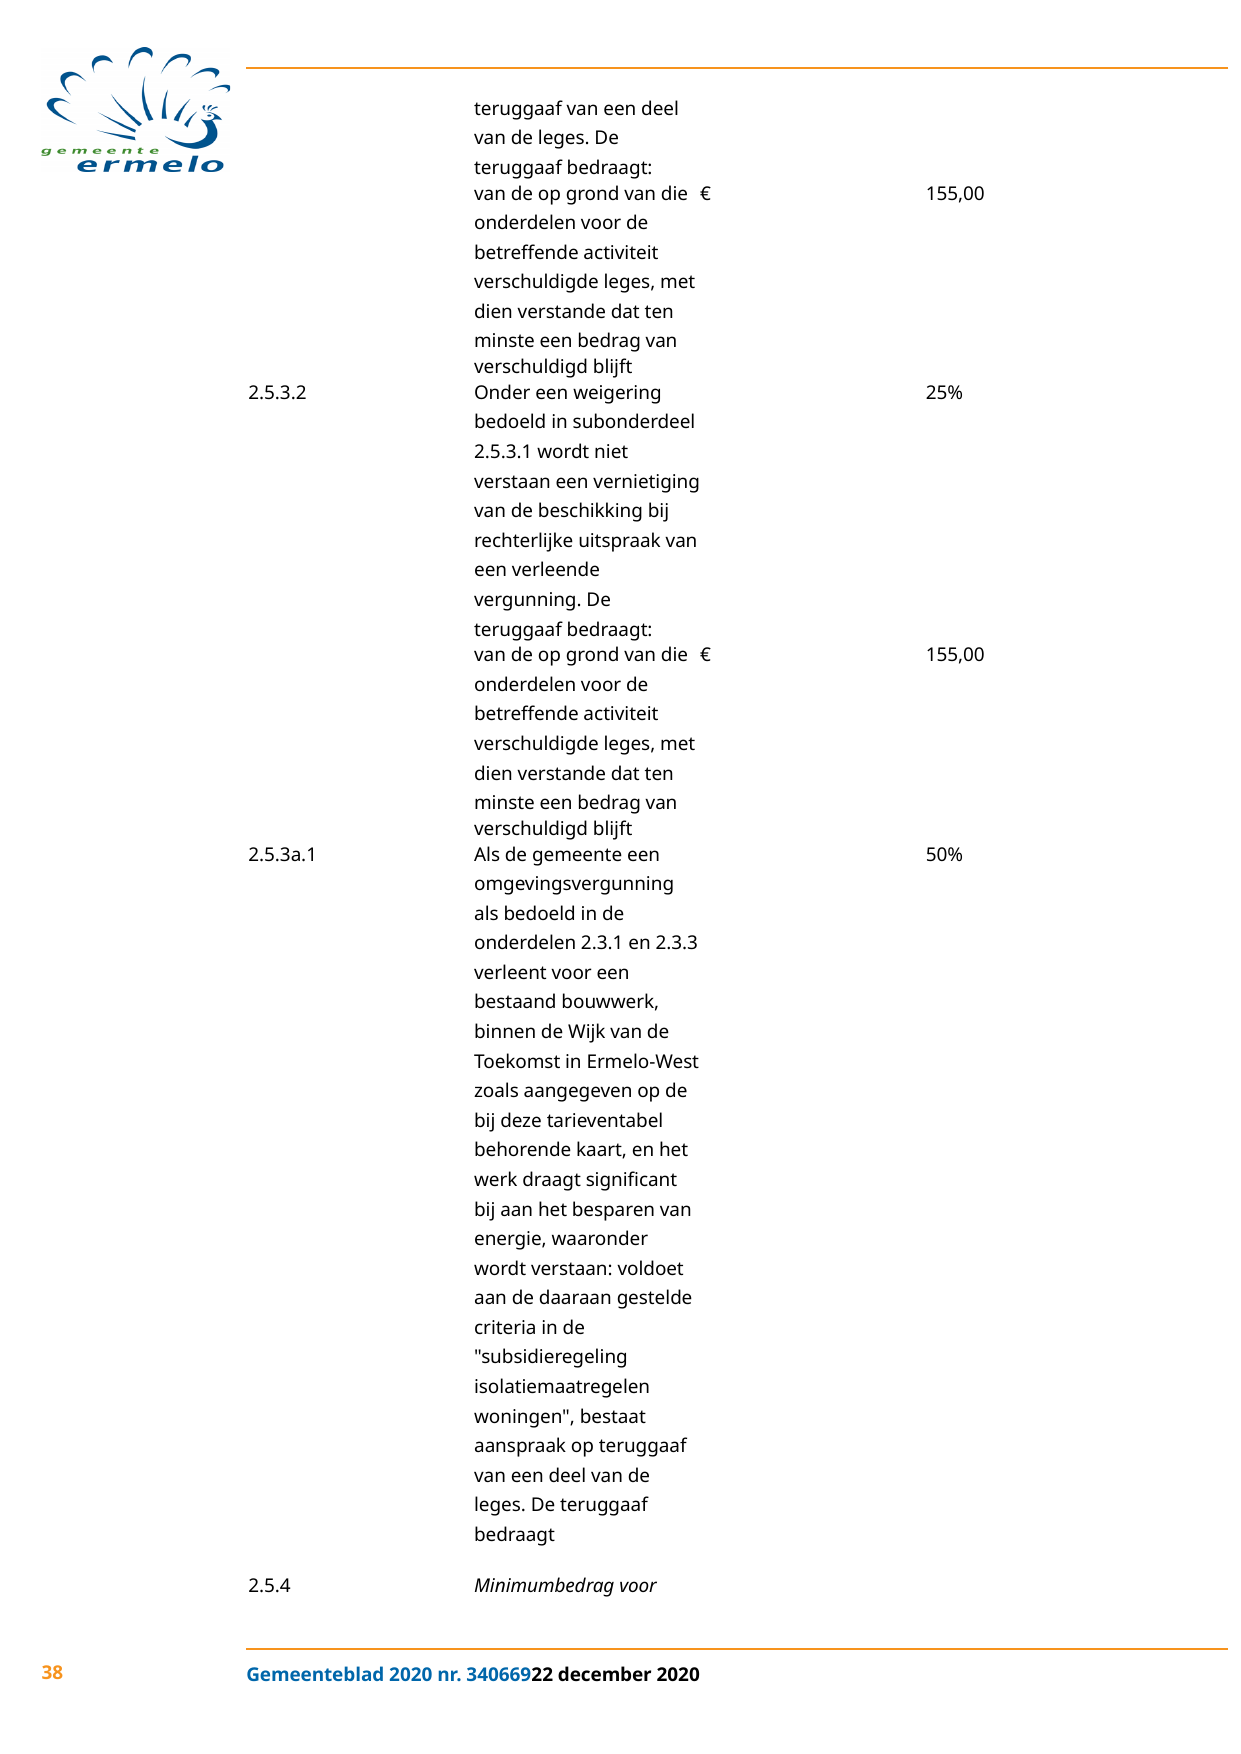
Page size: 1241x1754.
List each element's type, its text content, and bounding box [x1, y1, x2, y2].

table_cell 155,00 [926, 180, 1152, 353]
table_cell verschuldigd blijft [474, 815, 700, 841]
table_cell verschuldigd blijft [474, 353, 700, 379]
table_cell 2.5.3a.1 [248, 841, 474, 1547]
table_cell [248, 353, 474, 379]
table_cell 50% [926, 841, 1152, 1547]
table_cell 155,00 [926, 641, 1152, 815]
table_cell [248, 180, 474, 353]
table_cell [926, 1573, 1152, 1598]
table_cell [700, 353, 926, 379]
table_cell van de op grond van die onderdelen voor de betreffende activiteit verschuldigde leges, met dien verstande dat ten minste een bedrag van [474, 180, 700, 353]
table_cell Als de gemeente een omgevingsvergunning als bedoeld in de onderdelen 2.3.1 en 2.3.3 verleent voor een bestaand bouwwerk, binnen de Wijk van de Toekomst in Ermelo-West zoals aangegeven op de bij deze tarieventabel behorende kaart, en het werk draagt significant bij aan het besparen van energie, waaronder wordt verstaan: voldoet aan de daaraan gestelde criteria in de "subsidieregeling isolatiemaatregelen woningen", bestaat aanspraak op teruggaaf van een deel van de leges. De teruggaaf bedraagt [474, 841, 700, 1547]
table_cell [700, 379, 926, 641]
table_cell 2.5.4 [248, 1573, 474, 1598]
table_cell [700, 1573, 926, 1598]
table_cell Minimumbedrag voor [474, 1573, 700, 1598]
table_cell 25% [926, 379, 1152, 641]
table_cell [248, 641, 474, 815]
table_cell [474, 1547, 700, 1573]
table_cell Onder een weigering bedoeld in subonderdeel 2.5.3.1 wordt niet verstaan een vernietiging van de beschikking bij rechterlijke uitspraak van een verleende vergunning. De teruggaaf bedraagt: [474, 379, 700, 641]
table_cell 2.5.3.2 [248, 379, 474, 641]
table_cell [700, 815, 926, 841]
table_cell [926, 815, 1152, 841]
table_cell [926, 353, 1152, 379]
table_cell [248, 1547, 474, 1573]
picture [41, 47, 231, 172]
table_cell [700, 841, 926, 1547]
table_cell [248, 815, 474, 841]
table_cell [700, 1547, 926, 1573]
table_cell € [700, 180, 926, 353]
table_cell € [700, 641, 926, 815]
table_cell teruggaaf van een deel van de leges. De teruggaaf bedraagt: [474, 95, 700, 180]
table_cell van de op grond van die onderdelen voor de betreffende activiteit verschuldigde leges, met dien verstande dat ten minste een bedrag van [474, 641, 700, 815]
table_cell [248, 95, 474, 180]
table_cell [926, 1547, 1152, 1573]
table_cell [926, 95, 1152, 180]
table_cell [700, 95, 926, 180]
